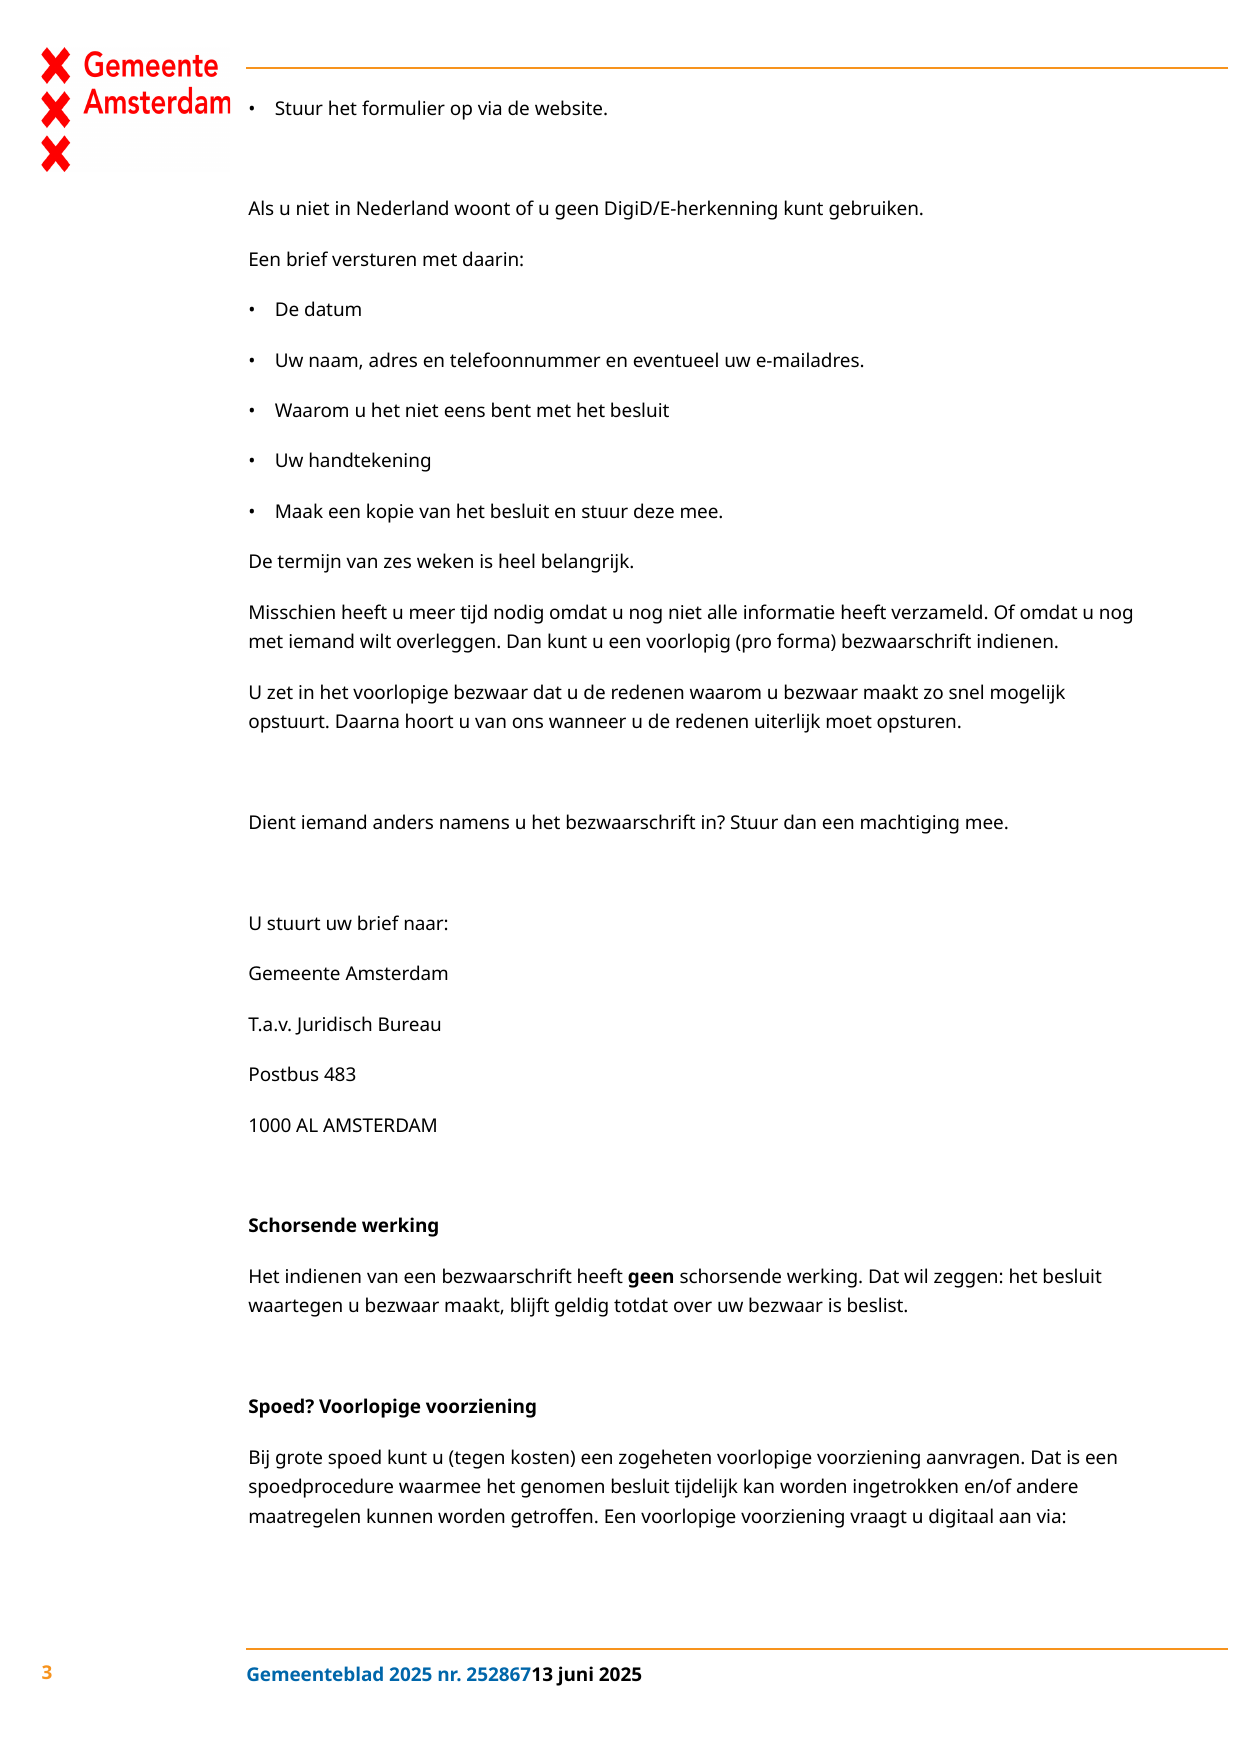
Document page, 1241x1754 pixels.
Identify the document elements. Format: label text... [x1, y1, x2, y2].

text Misschien heeft u meer tijd nodig omdat u nog niet alle informatie heeft verzameld. Of omdat u nog met iemand wilt overleggen. Dan kunt u een voorlopig (pro forma) bezwaarschrift indienen. [248, 599, 1152, 654]
text U stuurt uw brief naar: [248, 910, 1152, 936]
text • Uw handtekening [248, 448, 1152, 473]
text Als u niet in Nederland woont of u geen DigiD/E-herkenning kunt gebruiken. [248, 196, 1152, 221]
text U zet in het voorlopige bezwaar dat u de redenen waarom u bezwaar maakt zo snel mogelijk opstuurt. Daarna hoort u van ons wanneer u de redenen uiterlijk moet opsturen. [248, 679, 1152, 734]
text • Stuur het formulier op via de website. [248, 95, 1152, 121]
text Spoed? Voorlopige voorziening [248, 1393, 1152, 1419]
text • Waarom u het niet eens bent met het besluit [248, 397, 1152, 423]
picture [41, 47, 231, 172]
text Een brief versturen met daarin: [248, 246, 1152, 272]
text Postbus 483 [248, 1061, 1152, 1087]
text Bij grote spoed kunt u (tegen kosten) een zogeheten voorlopige voorziening aanvragen. Dat is een spoedprocedure waarmee het genomen besluit tijdelijk kan worden ingetrokken en/of andere maatregelen kunnen worden getroffen. Een voorlopige voorziening vraagt u digitaal aan via: [248, 1444, 1152, 1529]
text De termijn van zes weken is heel belangrijk. [248, 548, 1152, 574]
text Gemeente Amsterdam [248, 961, 1152, 986]
text • Uw naam, adres en telefoonnummer en eventueel uw e-mailadres. [248, 347, 1152, 373]
text • De datum [248, 296, 1152, 322]
text • Maak een kopie van het besluit en stuur deze mee. [248, 498, 1152, 524]
text 1000 AL AMSTERDAM [248, 1112, 1152, 1138]
text Schorsende werking [248, 1213, 1152, 1238]
text T.a.v. Juridisch Bureau [248, 1011, 1152, 1037]
text Dient iemand anders namens u het bezwaarschrift in? Stuur dan een machtiging mee. [248, 809, 1152, 835]
text Het indienen van een bezwaarschrift heeft geen schorsende werking. Dat wil zeggen: het besluit waartegen u bezwaar maakt, blijft geldig totdat over uw bezwaar is beslist. [248, 1263, 1152, 1318]
